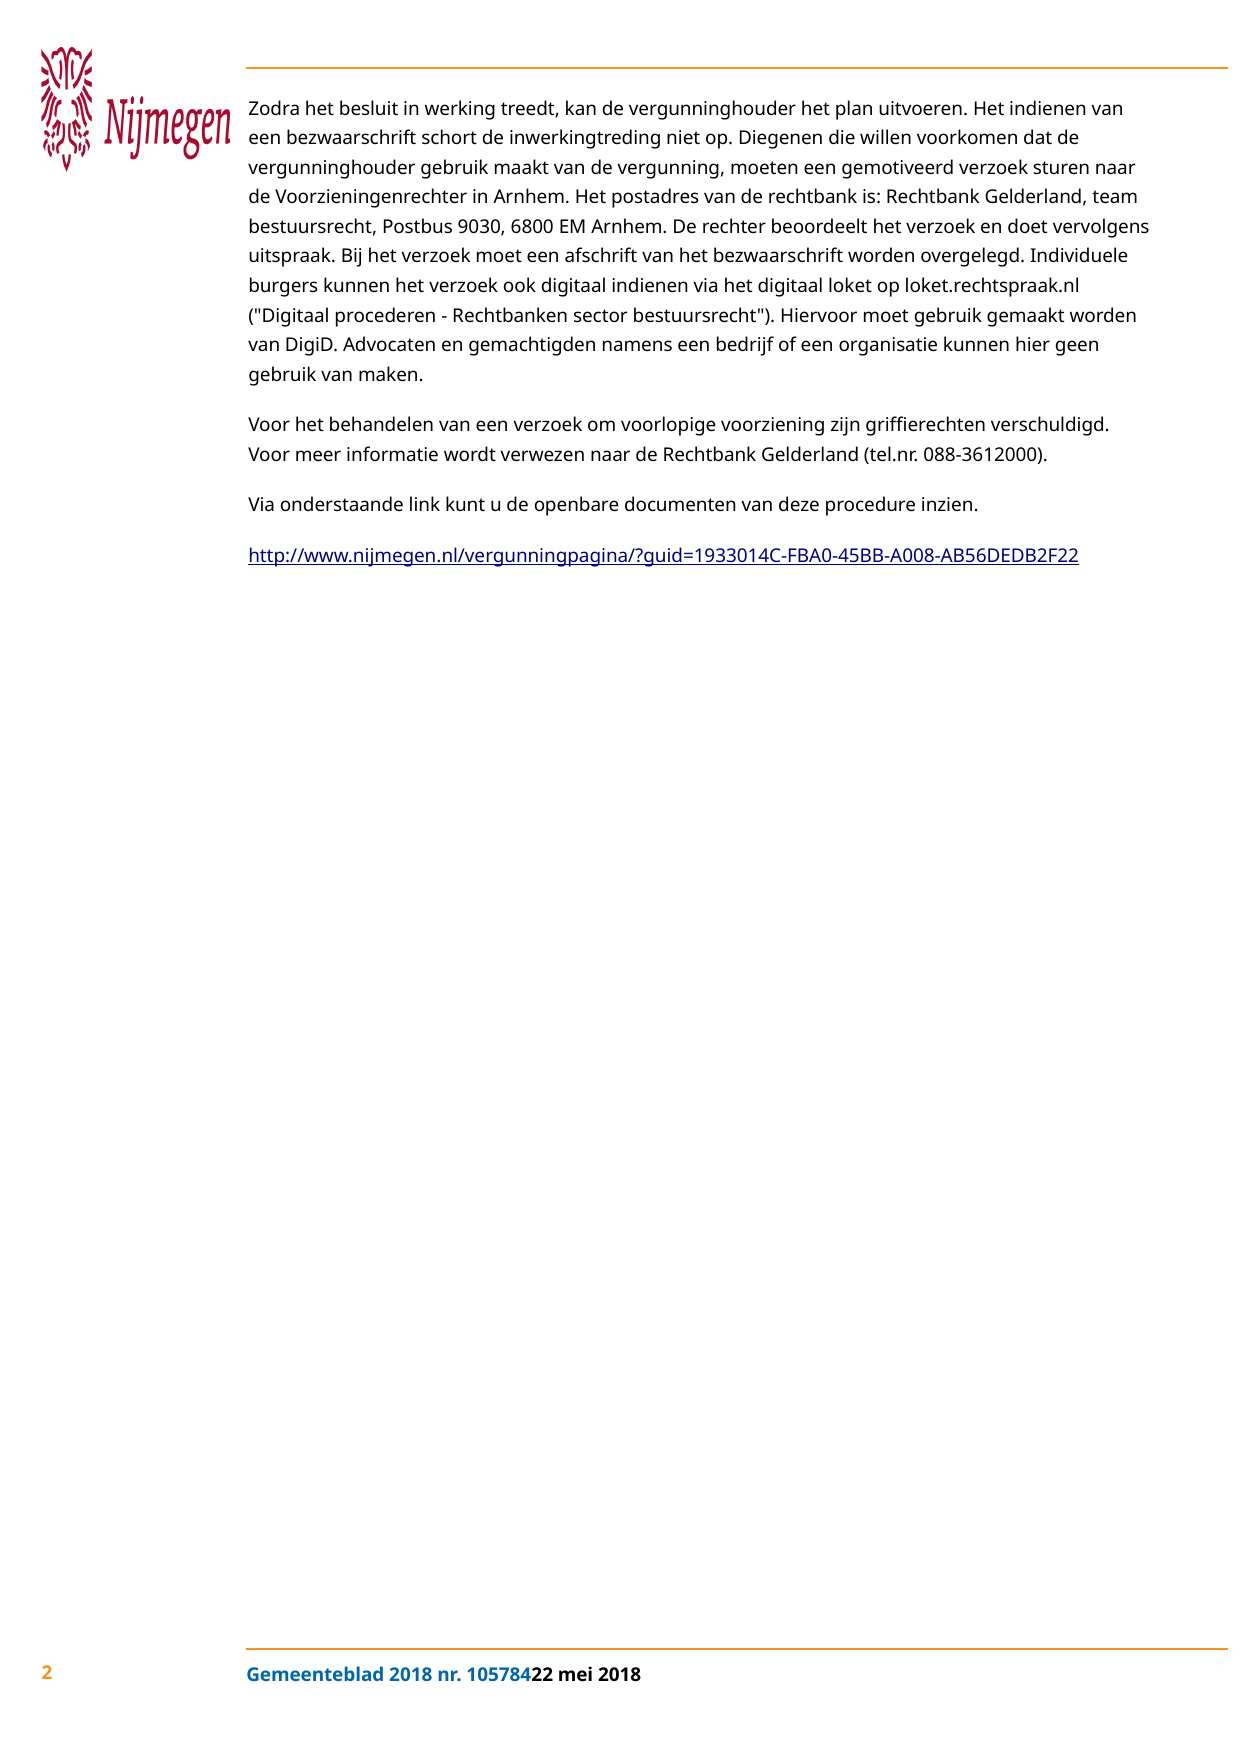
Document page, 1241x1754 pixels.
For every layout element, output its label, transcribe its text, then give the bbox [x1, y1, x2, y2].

picture [41, 47, 231, 172]
text Zodra het besluit in werking treedt, kan de vergunninghouder het plan uitvoeren. Het indienen van een bezwaarschrift schort de inwerkingtreding niet op. Diegenen die willen voorkomen dat de vergunninghouder gebruik maakt van de vergunning, moeten een gemotiveerd verzoek sturen naar de Voorzieningenrechter in Arnhem. Het postadres van de rechtbank is: Rechtbank Gelderland, team bestuursrecht, Postbus 9030, 6800 EM Arnhem. De rechter beoordeelt het verzoek en doet vervolgens uitspraak. Bij het verzoek moet een afschrift van het bezwaarschrift worden overgelegd. Individuele burgers kunnen het verzoek ook digitaal indienen via het digitaal loket op loket.rechtspraak.nl ("Digitaal procederen - Rechtbanken sector bestuursrecht"). Hiervoor moet gebruik gemaakt worden van DigiD. Advocaten en gemachtigden namens een bedrijf of een organisatie kunnen hier geen gebruik van maken. [248, 95, 1152, 387]
text Via onderstaande link kunt u de openbare documenten van deze procedure inzien. [248, 491, 1152, 517]
text http://www.nijmegen.nl/vergunningpagina/?guid=1933014C-FBA0-45BB-A008-AB56DEDB2F22 [248, 542, 1152, 568]
text Voor het behandelen van een verzoek om voorlopige voorziening zijn griffierechten verschuldigd. Voor meer informatie wordt verwezen naar de Rechtbank Gelderland (tel.nr. 088-3612000). [248, 411, 1152, 467]
